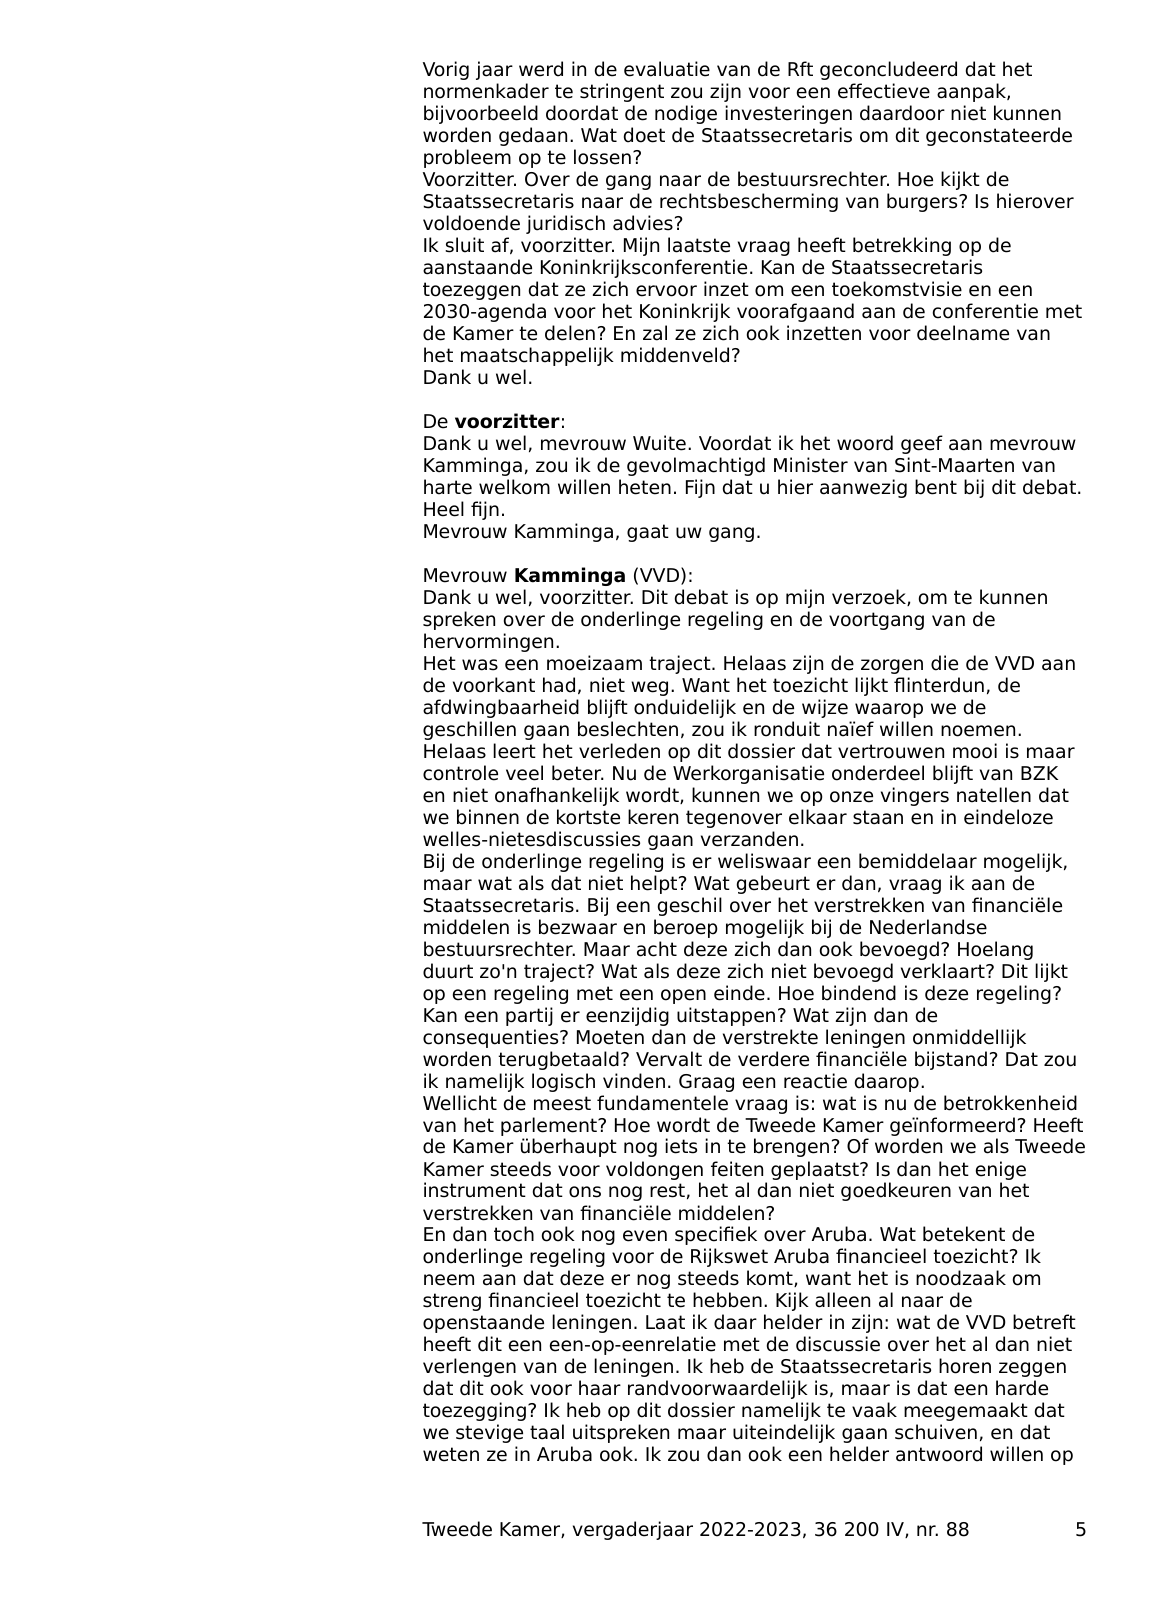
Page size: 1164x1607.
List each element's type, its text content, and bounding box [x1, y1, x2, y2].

text Mevrouw Kamminga, gaat uw gang. [422, 521, 1087, 543]
text Mevrouw Kamminga (VVD): [422, 565, 1087, 587]
text Dank u wel, voorzitter. Dit debat is op mijn verzoek, om te kunnen spreken over de onderlinge regeling en de voortgang van de hervormingen. [422, 587, 1087, 653]
text Het was een moeizaam traject. Helaas zijn de zorgen die de VVD aan de voorkant had, niet weg. Want het toezicht lijkt flinterdun, de afdwingbaarheid blijft onduidelijk en de wijze waarop we de geschillen gaan beslechten, zou ik ronduit naïef willen noemen. Helaas leert het verleden op dit dossier dat vertrouwen mooi is maar controle veel beter. Nu de Werkorganisatie onderdeel blijft van BZK en niet onafhankelijk wordt, kunnen we op onze vingers natellen dat we binnen de kortste keren tegenover elkaar staan en in eindeloze welles-nietesdiscussies gaan verzanden. [422, 653, 1087, 851]
text Ik sluit af, voorzitter. Mijn laatste vraag heeft betrekking op de aanstaande Koninkrijksconferentie. Kan de Staatssecretaris toezeggen dat ze zich ervoor inzet om een toekomstvisie en een 2030-agenda voor het Koninkrijk voorafgaand aan de conferentie met de Kamer te delen? En zal ze zich ook inzetten voor deelname van het maatschappelijk middenveld? [422, 235, 1087, 367]
text De voorzitter: [422, 411, 1087, 433]
text Bij de onderlinge regeling is er weliswaar een bemiddelaar mogelijk, maar wat als dat niet helpt? Wat gebeurt er dan, vraag ik aan de Staatssecretaris. Bij een geschil over het verstrekken van financiële middelen is bezwaar en beroep mogelijk bij de Nederlandse bestuursrechter. Maar acht deze zich dan ook bevoegd? Hoelang duurt zo'n traject? Wat als deze zich niet bevoegd verklaart? Dit lijkt op een regeling met een open einde. Hoe bindend is deze regeling? Kan een partij er eenzijdig uitstappen? Wat zijn dan de consequenties? Moeten dan de verstrekte leningen onmiddellijk worden terugbetaald? Vervalt de verdere financiële bijstand? Dat zou ik namelijk logisch vinden. Graag een reactie daarop. [422, 851, 1087, 1092]
text Dank u wel. [422, 367, 1087, 389]
text En dan toch ook nog even specifiek over Aruba. Wat betekent de onderlinge regeling voor de Rijkswet Aruba financieel toezicht? Ik neem aan dat deze er nog steeds komt, want het is noodzaak om streng financieel toezicht te hebben. Kijk alleen al naar de openstaande leningen. Laat ik daar helder in zijn: wat de VVD betreft heeft dit een een-op-eenrelatie met de discussie over het al dan niet verlengen van de leningen. Ik heb de Staatssecretaris horen zeggen dat dit ook voor haar randvoorwaardelijk is, maar is dat een harde toezegging? Ik heb op dit dossier namelijk te vaak meegemaakt dat we stevige taal uitspreken maar uiteindelijk gaan schuiven, en dat weten ze in Aruba ook. Ik zou dan ook een helder antwoord willen op [422, 1224, 1087, 1466]
text Dank u wel, mevrouw Wuite. Voordat ik het woord geef aan mevrouw Kamminga, zou ik de gevolmachtigd Minister van Sint-Maarten van harte welkom willen heten. Fijn dat u hier aanwezig bent bij dit debat. Heel fijn. [422, 433, 1087, 521]
text Wellicht de meest fundamentele vraag is: wat is nu de betrokkenheid van het parlement? Hoe wordt de Tweede Kamer geïnformeerd? Heeft de Kamer überhaupt nog iets in te brengen? Of worden we als Tweede Kamer steeds voor voldongen feiten geplaatst? Is dan het enige instrument dat ons nog rest, het al dan niet goedkeuren van het verstrekken van financiële middelen? [422, 1092, 1087, 1224]
text Voorzitter. Over de gang naar de bestuursrechter. Hoe kijkt de Staatssecretaris naar de rechtsbescherming van burgers? Is hierover voldoende juridisch advies? [422, 169, 1087, 235]
text Vorig jaar werd in de evaluatie van de Rft geconcludeerd dat het normenkader te stringent zou zijn voor een effectieve aanpak, bijvoorbeeld doordat de nodige investeringen daardoor niet kunnen worden gedaan. Wat doet de Staatssecretaris om dit geconstateerde probleem op te lossen? [422, 59, 1087, 169]
